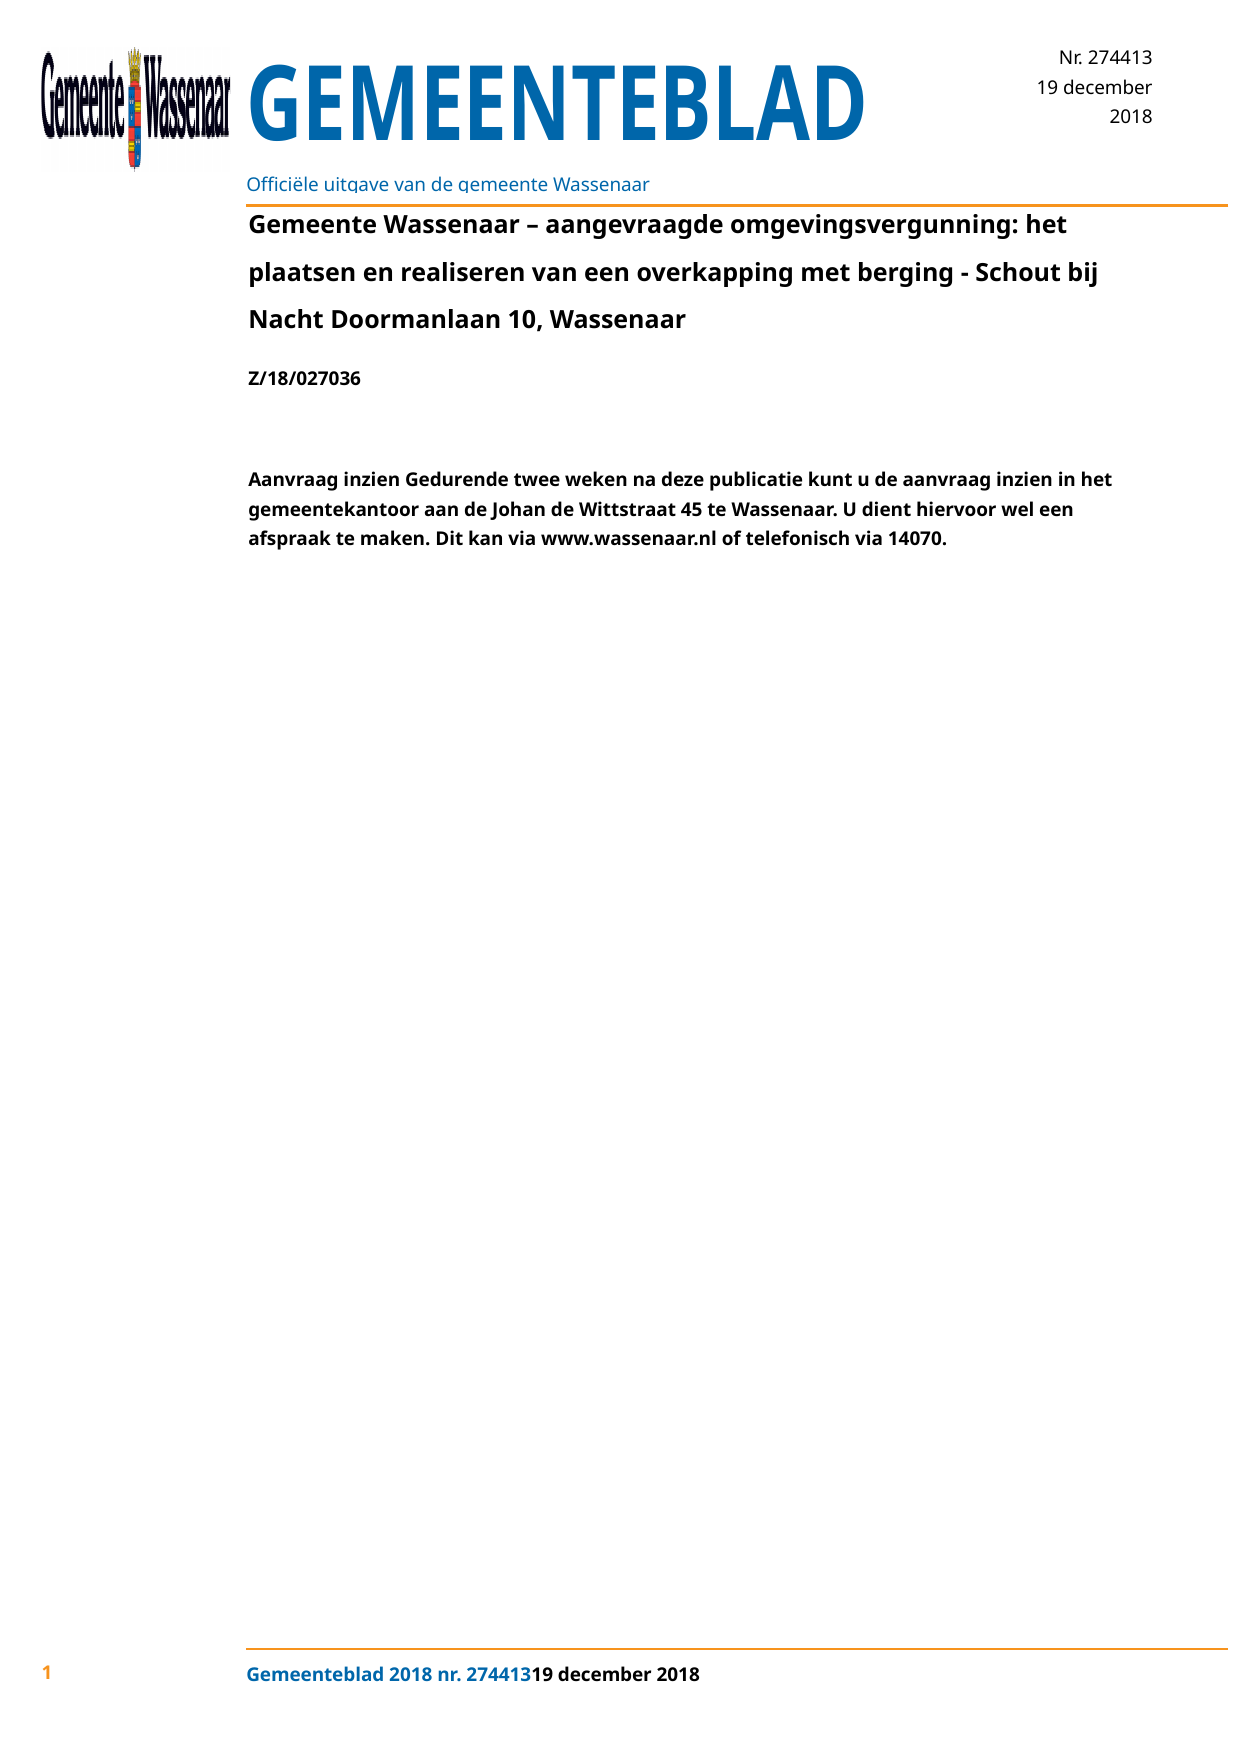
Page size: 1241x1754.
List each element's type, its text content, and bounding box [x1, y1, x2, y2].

picture [41, 47, 231, 172]
text Gemeente Wassenaar – aangevraagde omgevingsvergunning: het plaatsen en realiseren van een overkapping met berging - Schout bij Nacht Doormanlaan 10, Wassenaar [248, 207, 1152, 336]
text Aanvraag inzien Gedurende twee weken na deze publicatie kunt u de aanvraag inzien in het gemeentekantoor aan de Johan de Wittstraat 45 te Wassenaar. U dient hiervoor wel een afspraak te maken. Dit kan via www.wassenaar.nl of telefonisch via 14070. [248, 466, 1152, 551]
text Z/18/027036 [248, 366, 1152, 391]
